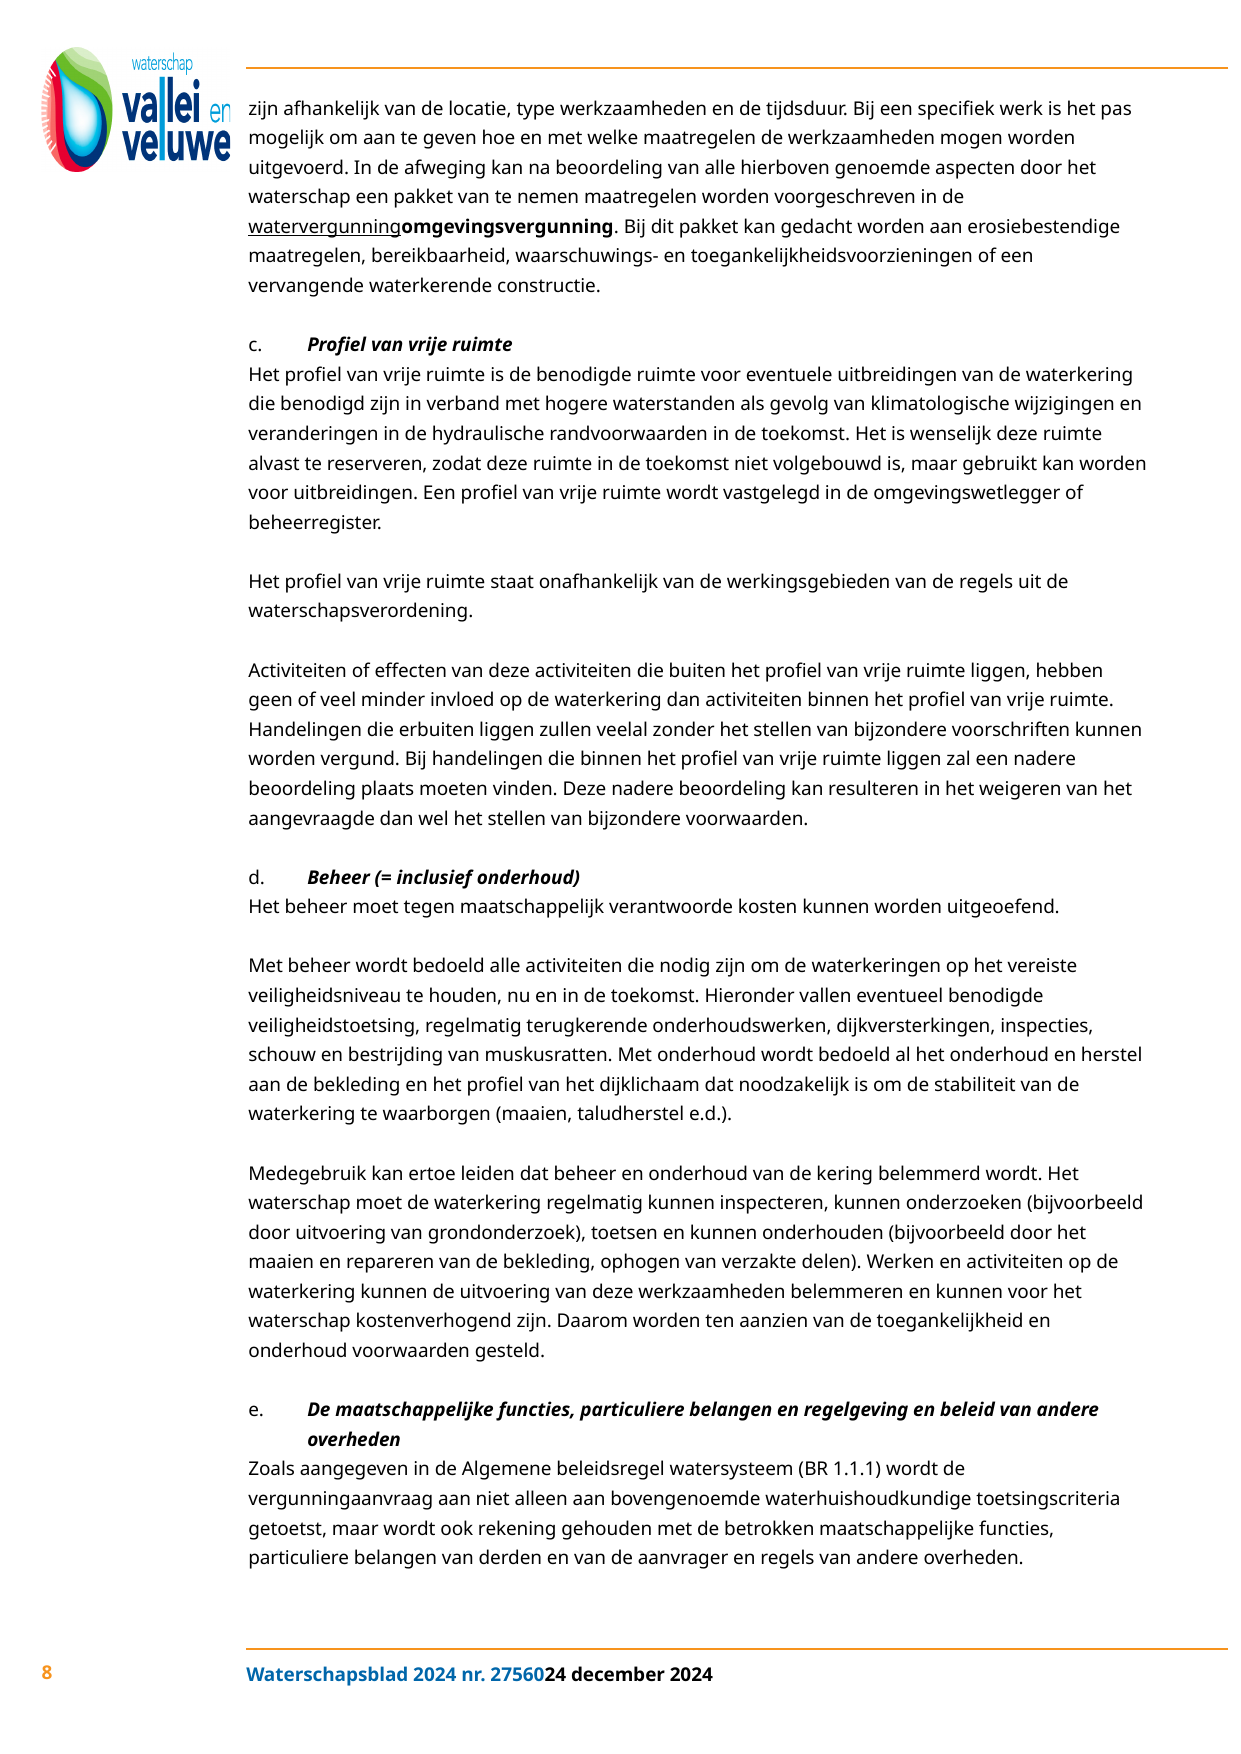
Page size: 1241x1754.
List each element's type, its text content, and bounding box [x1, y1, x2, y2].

text Activiteiten of effecten van deze activiteiten die buiten het profiel van vrije ruimte liggen, hebben geen of veel minder invloed op de waterkering dan activiteiten binnen het profiel van vrije ruimte. Handelingen die erbuiten liggen zullen veelal zonder het stellen van bijzondere voorschriften kunnen worden vergund. Bij handelingen die binnen het profiel van vrije ruimte liggen zal een nadere beoordeling plaats moeten vinden. Deze nadere beoordeling kan resulteren in het weigeren van het aangevraagde dan wel het stellen van bijzondere voorwaarden. [248, 657, 1152, 831]
text Het profiel van vrije ruimte is de benodigde ruimte voor eventuele uitbreidingen van de waterkering die benodigd zijn in verband met hogere waterstanden als gevolg van klimatologische wijzigingen en veranderingen in de hydraulische randvoorwaarden in de toekomst. Het is wenselijk deze ruimte alvast te reserveren, zodat deze ruimte in de toekomst niet volgebouwd is, maar gebruikt kan worden voor uitbreidingen. Een profiel van vrije ruimte wordt vastgelegd in de omgevingswetlegger of beheerregister. [248, 361, 1152, 535]
list Profiel van vrije ruimte [248, 331, 1152, 357]
text Het profiel van vrije ruimte staat onafhankelijk van de werkingsgebieden van de regels uit de waterschapsverordening. [248, 568, 1152, 623]
text Het beheer moet tegen maatschappelijk verantwoorde kosten kunnen worden uitgeoefend. [248, 893, 1152, 919]
list Beheer (= inclusief onderhoud) [248, 864, 1152, 890]
list De maatschappelijke functies, particuliere belangen en regelgeving en beleid van andere overheden [248, 1396, 1152, 1452]
text zijn afhankelijk van de locatie, type werkzaamheden en de tijdsduur. Bij een specifiek werk is het pas mogelijk om aan te geven hoe en met welke maatregelen de werkzaamheden mogen worden uitgevoerd. In de afweging kan na beoordeling van alle hierboven genoemde aspecten door het waterschap een pakket van te nemen maatregelen worden voorgeschreven in de watervergunningomgevingsvergunning. Bij dit pakket kan gedacht worden aan erosiebestendige maatregelen, bereikbaarheid, waarschuwings- en toegankelijkheidsvoorzieningen of een vervangende waterkerende constructie. [248, 95, 1152, 298]
text Zoals aangegeven in de Algemene beleidsregel watersysteem (BR 1.1.1) wordt de vergunningaanvraag aan niet alleen aan bovengenoemde waterhuishoudkundige toetsingscriteria getoetst, maar wordt ook rekening gehouden met de betrokken maatschappelijke functies, particuliere belangen van derden en van de aanvrager en regels van andere overheden. [248, 1456, 1152, 1570]
text Medegebruik kan ertoe leiden dat beheer en onderhoud van de kering belemmerd wordt. Het waterschap moet de waterkering regelmatig kunnen inspecteren, kunnen onderzoeken (bijvoorbeeld door uitvoering van grondonderzoek), toetsen en kunnen onderhouden (bijvoorbeeld door het maaien en repareren van de bekleding, ophogen van verzakte delen). Werken en activiteiten op de waterkering kunnen de uitvoering van deze werkzaamheden belemmeren en kunnen voor het waterschap kostenverhogend zijn. Daarom worden ten aanzien van de toegankelijkheid en onderhoud voorwaarden gesteld. [248, 1160, 1152, 1363]
picture [41, 47, 231, 172]
text Met beheer wordt bedoeld alle activiteiten die nodig zijn om de waterkeringen op het vereiste veiligheidsniveau te houden, nu en in de toekomst. Hieronder vallen eventueel benodigde veiligheidstoetsing, regelmatig terugkerende onderhoudswerken, dijkversterkingen, inspecties, schouw en bestrijding van muskusratten. Met onderhoud wordt bedoeld al het onderhoud en herstel aan de bekleding en het profiel van het dijklichaam dat noodzakelijk is om de stabiliteit van de waterkering te waarborgen (maaien, taludherstel e.d.). [248, 953, 1152, 1126]
